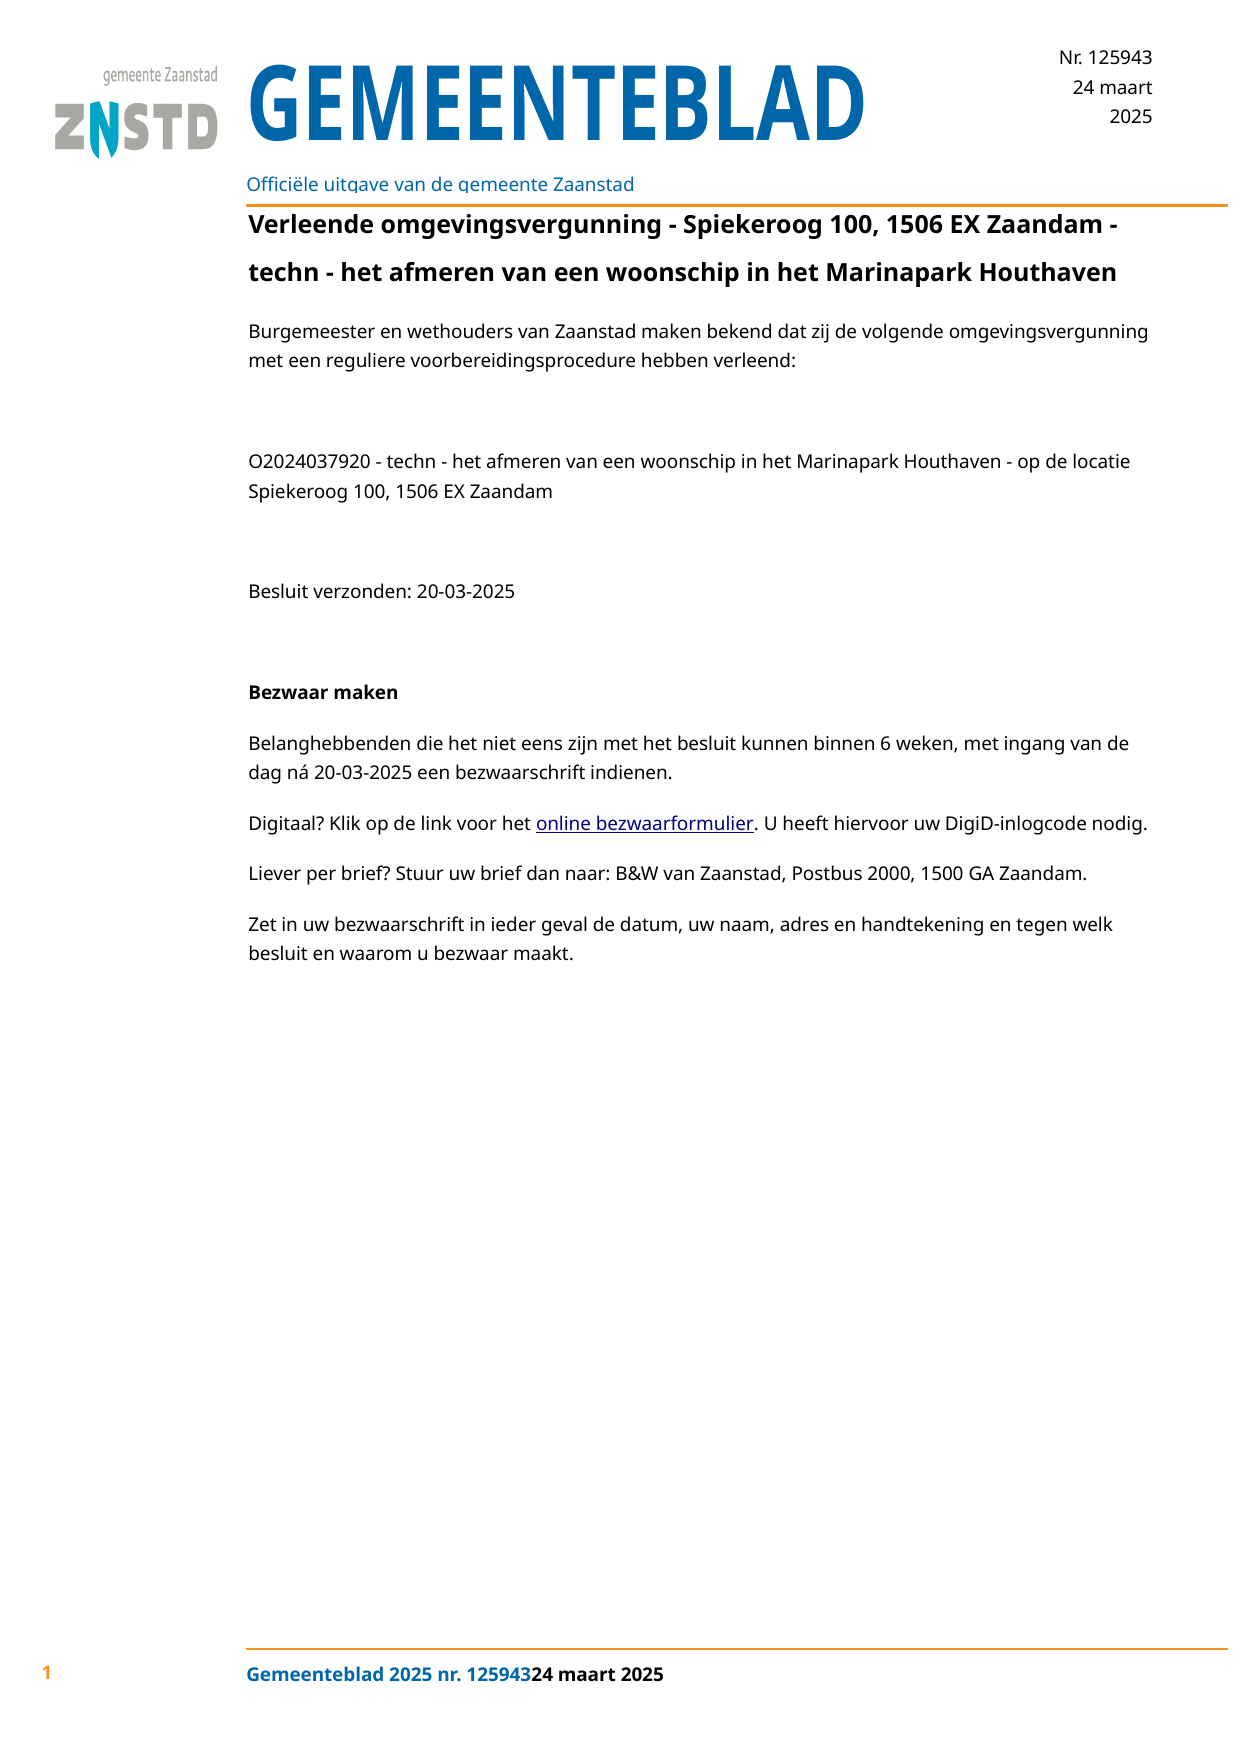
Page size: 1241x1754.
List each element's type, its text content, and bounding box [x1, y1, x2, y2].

text Bezwaar maken [248, 679, 1152, 705]
text Liever per brief? Stuur uw brief dan naar: B&W van Zaanstad, Postbus 2000, 1500 GA Zaandam. [248, 860, 1152, 886]
picture [41, 47, 231, 172]
text O2024037920 - techn - het afmeren van een woonschip in het Marinapark Houthaven - op de locatie Spiekeroog 100, 1506 EX Zaandam [248, 448, 1152, 504]
text Burgemeester en wethouders van Zaanstad maken bekend dat zij de volgende omgevingsvergunning met een reguliere voorbereidingsprocedure hebben verleend: [248, 318, 1152, 373]
text Belanghebbenden die het niet eens zijn met het besluit kunnen binnen 6 weken, met ingang van de dag ná 20-03-2025 een bezwaarschrift indienen. [248, 730, 1152, 785]
text Digitaal? Klik op de link voor het online bezwaarformulier. U heeft hiervoor uw DigiD-inlogcode nodig. [248, 810, 1152, 836]
text Verleende omgevingsvergunning - Spiekeroog 100, 1506 EX Zaandam - techn - het afmeren van een woonschip in het Marinapark Houthaven [248, 207, 1152, 288]
text Besluit verzonden: 20-03-2025 [248, 579, 1152, 604]
text Zet in uw bezwaarschrift in ieder geval de datum, uw naam, adres en handtekening en tegen welk besluit en waarom u bezwaar maakt. [248, 911, 1152, 966]
